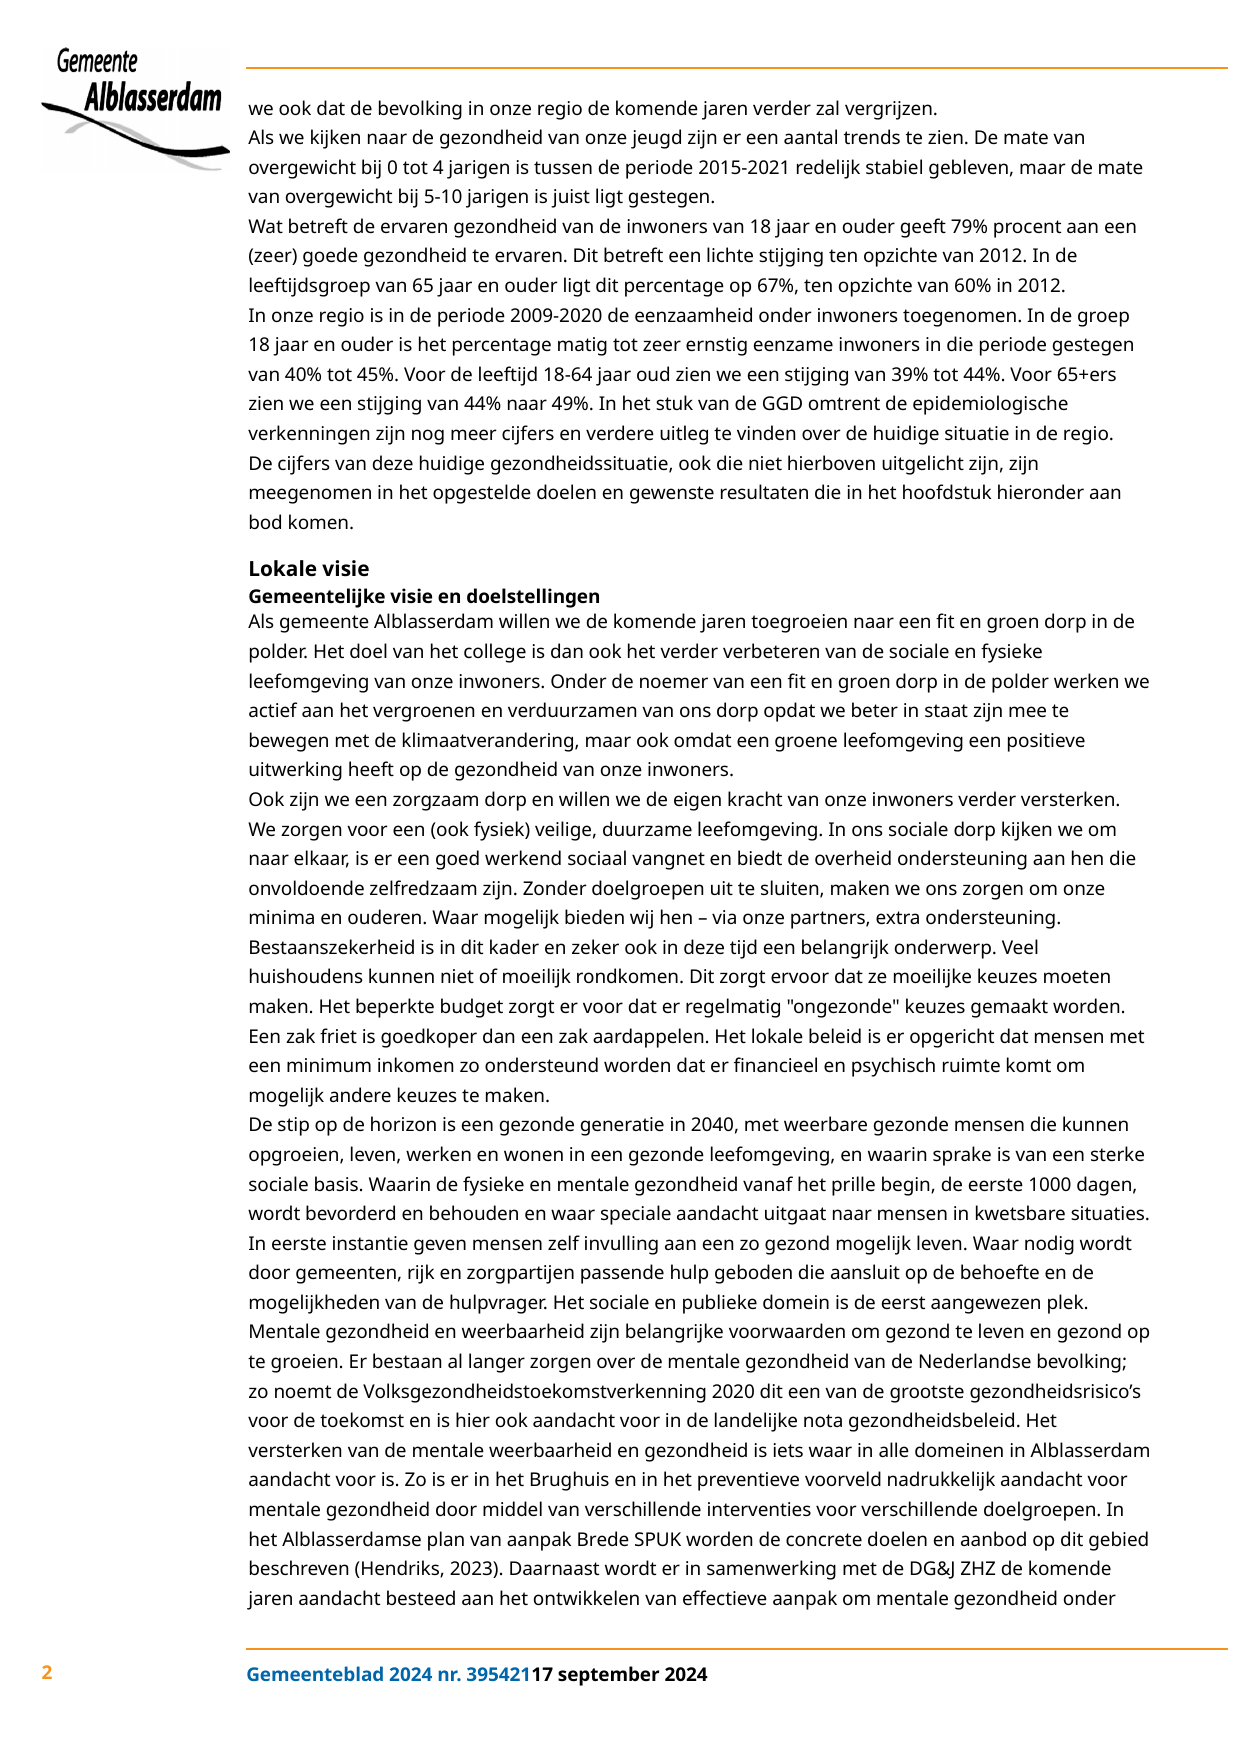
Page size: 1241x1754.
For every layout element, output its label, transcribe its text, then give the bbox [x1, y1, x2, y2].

text Bestaanszekerheid is in dit kader en zeker ook in deze tijd een belangrijk onderwerp. Veel huishoudens kunnen niet of moeilijk rondkomen. Dit zorgt ervoor dat ze moeilijke keuzes moeten maken. Het beperkte budget zorgt er voor dat er regelmatig "ongezonde" keuzes gemaakt worden. Een zak friet is goedkoper dan een zak aardappelen. Het lokale beleid is er opgericht dat mensen met een minimum inkomen zo ondersteund worden dat er financieel en psychisch ruimte komt om mogelijk andere keuzes te maken. [248, 934, 1152, 1108]
text Wat betreft de ervaren gezondheid van de inwoners van 18 jaar en ouder geeft 79% procent aan een (zeer) goede gezondheid te ervaren. Dit betreft een lichte stijging ten opzichte van 2012. In de leeftijdsgroep van 65 jaar en ouder ligt dit percentage op 67%, ten opzichte van 60% in 2012. [248, 213, 1152, 298]
text Ook zijn we een zorgzaam dorp en willen we de eigen kracht van onze inwoners verder versterken. We zorgen voor een (ook fysiek) veilige, duurzame leefomgeving. In ons sociale dorp kijken we om naar elkaar, is er een goed werkend sociaal vangnet en biedt de overheid ondersteuning aan hen die onvoldoende zelfredzaam zijn. Zonder doelgroepen uit te sluiten, maken we ons zorgen om onze minima en ouderen. Waar mogelijk bieden wij hen – via onze partners, extra ondersteuning. [248, 786, 1152, 930]
text De cijfers van deze huidige gezondheidssituatie, ook die niet hierboven uitgelicht zijn, zijn meegenomen in het opgestelde doelen en gewenste resultaten die in het hoofdstuk hieronder aan bod komen. [248, 450, 1152, 535]
text In onze regio is in de periode 2009-2020 de eenzaamheid onder inwoners toegenomen. In de groep 18 jaar en ouder is het percentage matig tot zeer ernstig eenzame inwoners in die periode gestegen van 40% tot 45%. Voor de leeftijd 18-64 jaar oud zien we een stijging van 39% tot 44%. Voor 65+ers zien we een stijging van 44% naar 49%. In het stuk van de GGD omtrent de epidemiologische verkenningen zijn nog meer cijfers en verdere uitleg te vinden over de huidige situatie in de regio. [248, 302, 1152, 446]
text Gemeentelijke visie en doelstellingen [248, 583, 1152, 609]
text Als gemeente Alblasserdam willen we de komende jaren toegroeien naar een fit en groen dorp in de polder. Het doel van het college is dan ook het verder verbeteren van de sociale en fysieke leefomgeving van onze inwoners. Onder de noemer van een fit en groen dorp in de polder werken we actief aan het vergroenen en verduurzamen van ons dorp opdat we beter in staat zijn mee te bewegen met de klimaatverandering, maar ook omdat een groene leefomgeving een positieve uitwerking heeft op de gezondheid van onze inwoners. [248, 609, 1152, 782]
text Lokale visie [248, 554, 1152, 583]
text Als we kijken naar de gezondheid van onze jeugd zijn er een aantal trends te zien. De mate van overgewicht bij 0 tot 4 jarigen is tussen de periode 2015-2021 redelijk stabiel gebleven, maar de mate van overgewicht bij 5-10 jarigen is juist ligt gestegen. [248, 124, 1152, 209]
text Mentale gezondheid en weerbaarheid zijn belangrijke voorwaarden om gezond te leven en gezond op te groeien. Er bestaan al langer zorgen over de mentale gezondheid van de Nederlandse bevolking; zo noemt de Volksgezondheidstoekomstverkenning 2020 dit een van de grootste gezondheidsrisico’s voor de toekomst en is hier ook aandacht voor in de landelijke nota gezondheidsbeleid. Het versterken van de mentale weerbaarheid en gezondheid is iets waar in alle domeinen in Alblasserdam aandacht voor is. Zo is er in het Brughuis en in het preventieve voorveld nadrukkelijk aandacht voor mentale gezondheid door middel van verschillende interventies voor verschillende doelgroepen. In het Alblasserdamse plan van aanpak Brede SPUK worden de concrete doelen en aanbod op dit gebied beschreven (Hendriks, 2023). Daarnaast wordt er in samenwerking met de DG&J ZHZ de komende jaren aandacht besteed aan het ontwikkelen van effectieve aanpak om mentale gezondheid onder [248, 1319, 1152, 1611]
picture [41, 47, 231, 172]
text De stip op de horizon is een gezonde generatie in 2040, met weerbare gezonde mensen die kunnen opgroeien, leven, werken en wonen in een gezonde leefomgeving, en waarin sprake is van een sterke sociale basis. Waarin de fysieke en mentale gezondheid vanaf het prille begin, de eerste 1000 dagen, wordt bevorderd en behouden en waar speciale aandacht uitgaat naar mensen in kwetsbare situaties. In eerste instantie geven mensen zelf invulling aan een zo gezond mogelijk leven. Waar nodig wordt door gemeenten, rijk en zorgpartijen passende hulp geboden die aansluit op de behoefte en de mogelijkheden van de hulpvrager. Het sociale en publieke domein is de eerst aangewezen plek. [248, 1112, 1152, 1315]
text we ook dat de bevolking in onze regio de komende jaren verder zal vergrijzen. [248, 95, 1152, 121]
